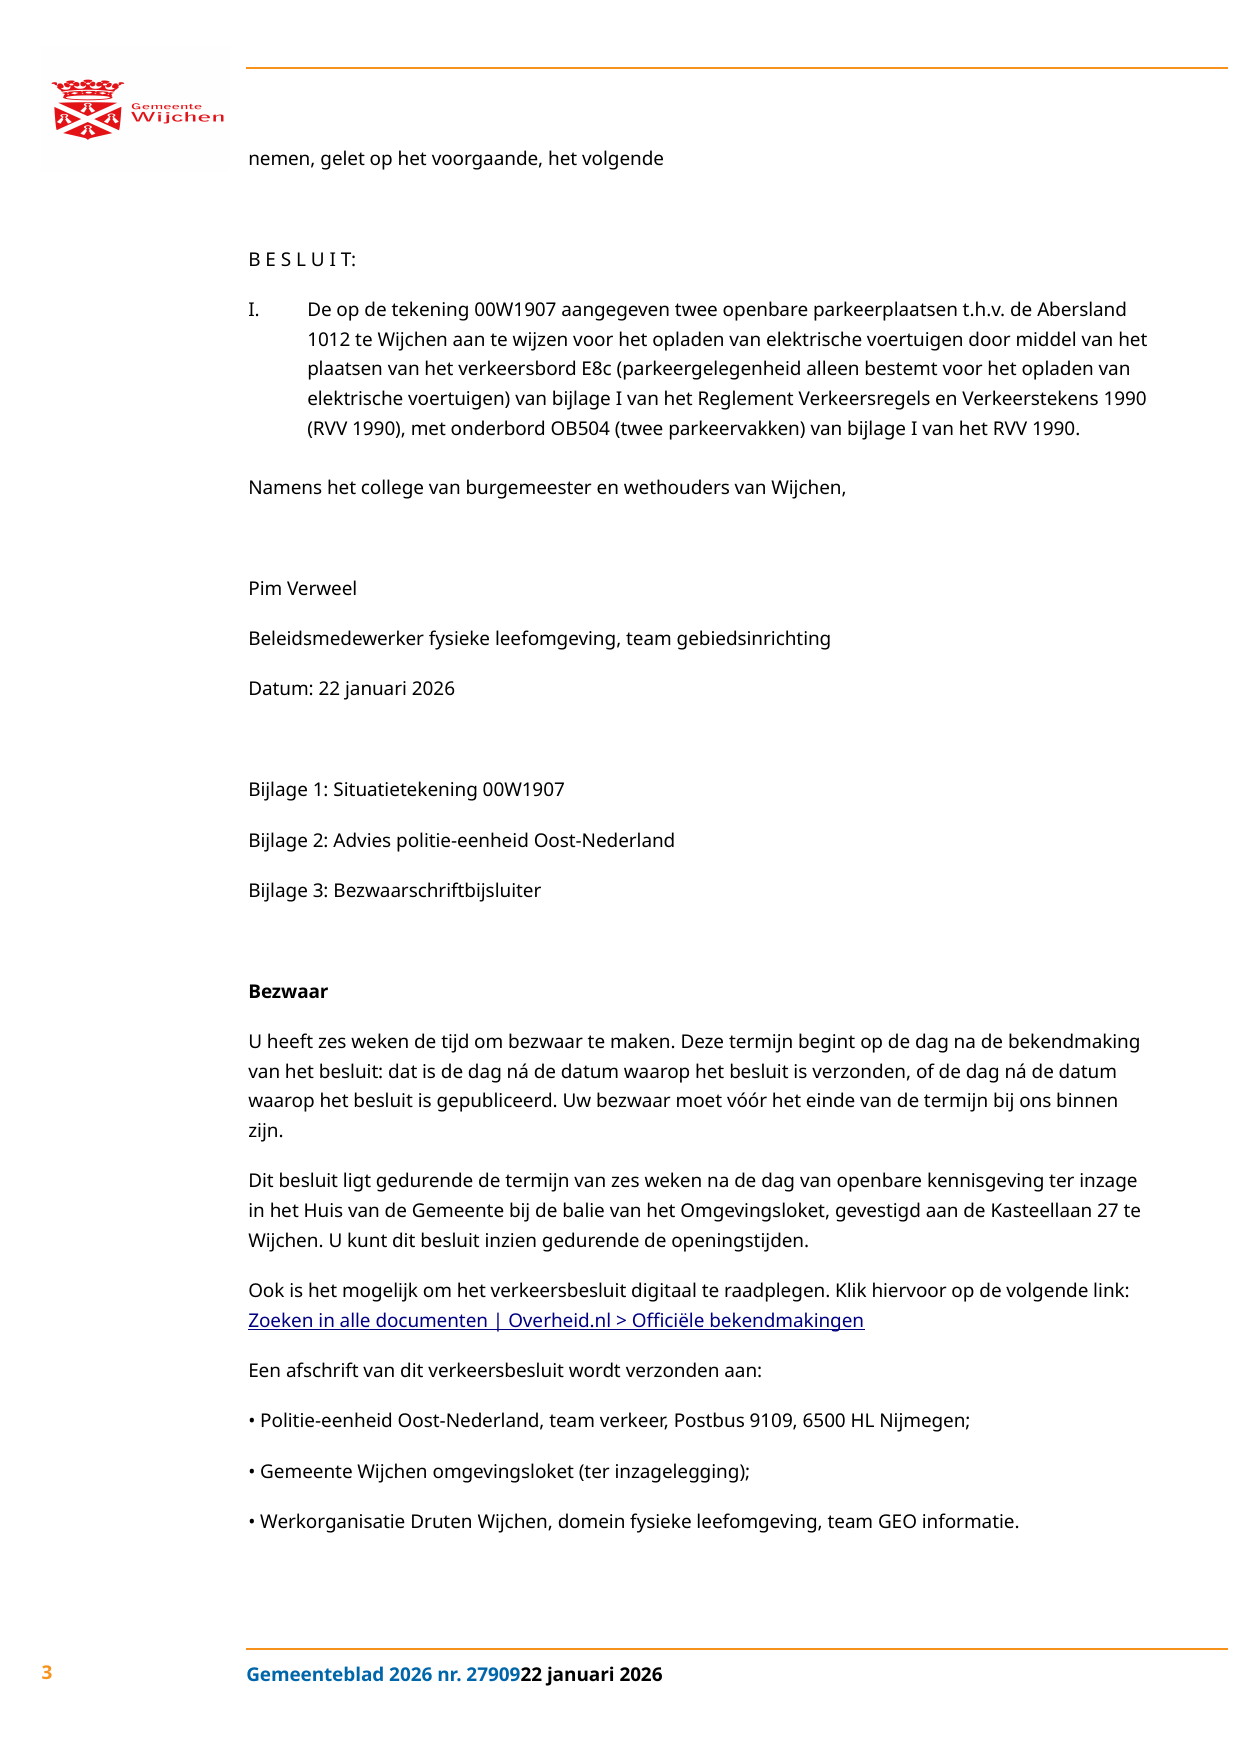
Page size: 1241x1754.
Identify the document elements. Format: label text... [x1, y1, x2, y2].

text B E S L U I T: [248, 246, 1152, 272]
text • Gemeente Wijchen omgevingsloket (ter inzagelegging); [248, 1458, 1152, 1484]
text Bijlage 2: Advies politie-eenheid Oost-Nederland [248, 827, 1152, 853]
text Ook is het mogelijk om het verkeersbesluit digitaal te raadplegen. Klik hiervoor op de volgende link: Zoeken in alle documenten | Overheid.nl > Officiële bekendmakingen [248, 1277, 1152, 1333]
text • Werkorganisatie Druten Wijchen, domein fysieke leefomgeving, team GEO informatie. [248, 1508, 1152, 1534]
list De op de tekening 00W1907 aangegeven twee openbare parkeerplaatsen t.h.v. de Abersland 1012 te Wijchen aan te wijzen voor het opladen van elektrische voertuigen door middel van het plaatsen van het verkeersbord E8c (parkeergelegenheid alleen bestemt voor het opladen van elektrische voertuigen) van bijlage I van het Reglement Verkeersregels en Verkeerstekens 1990 (RVV 1990), met onderbord OB504 (twee parkeervakken) van bijlage I van het RVV 1990. [248, 296, 1152, 441]
text Bijlage 3: Bezwaarschriftbijsluiter [248, 877, 1152, 903]
text Namens het college van burgemeester en wethouders van Wijchen, [248, 474, 1152, 500]
picture [41, 47, 231, 172]
text U heeft zes weken de tijd om bezwaar te maken. Deze termijn begint op de dag na de bekendmaking van het besluit: dat is de dag ná de datum waarop het besluit is verzonden, of de dag ná de datum waarop het besluit is gepubliceerd. Uw bezwaar moet vóór het einde van de termijn bij ons binnen zijn. [248, 1028, 1152, 1143]
text Een afschrift van dit verkeersbesluit wordt verzonden aan: [248, 1357, 1152, 1383]
text nemen, gelet op het voorgaande, het volgende [248, 145, 1152, 171]
text Datum: 22 januari 2026 [248, 676, 1152, 701]
text Beleidsmedewerker fysieke leefomgeving, team gebiedsinrichting [248, 625, 1152, 651]
text Dit besluit ligt gedurende de termijn van zes weken na de dag van openbare kennisgeving ter inzage in het Huis van de Gemeente bij de balie van het Omgevingsloket, gevestigd aan de Kasteellaan 27 te Wijchen. U kunt dit besluit inzien gedurende de openingstijden. [248, 1168, 1152, 1253]
text Bijlage 1: Situatietekening 00W1907 [248, 776, 1152, 802]
text Pim Verweel [248, 575, 1152, 601]
text Bezwaar [248, 978, 1152, 1004]
text • Politie-eenheid Oost-Nederland, team verkeer, Postbus 9109, 6500 HL Nijmegen; [248, 1408, 1152, 1433]
